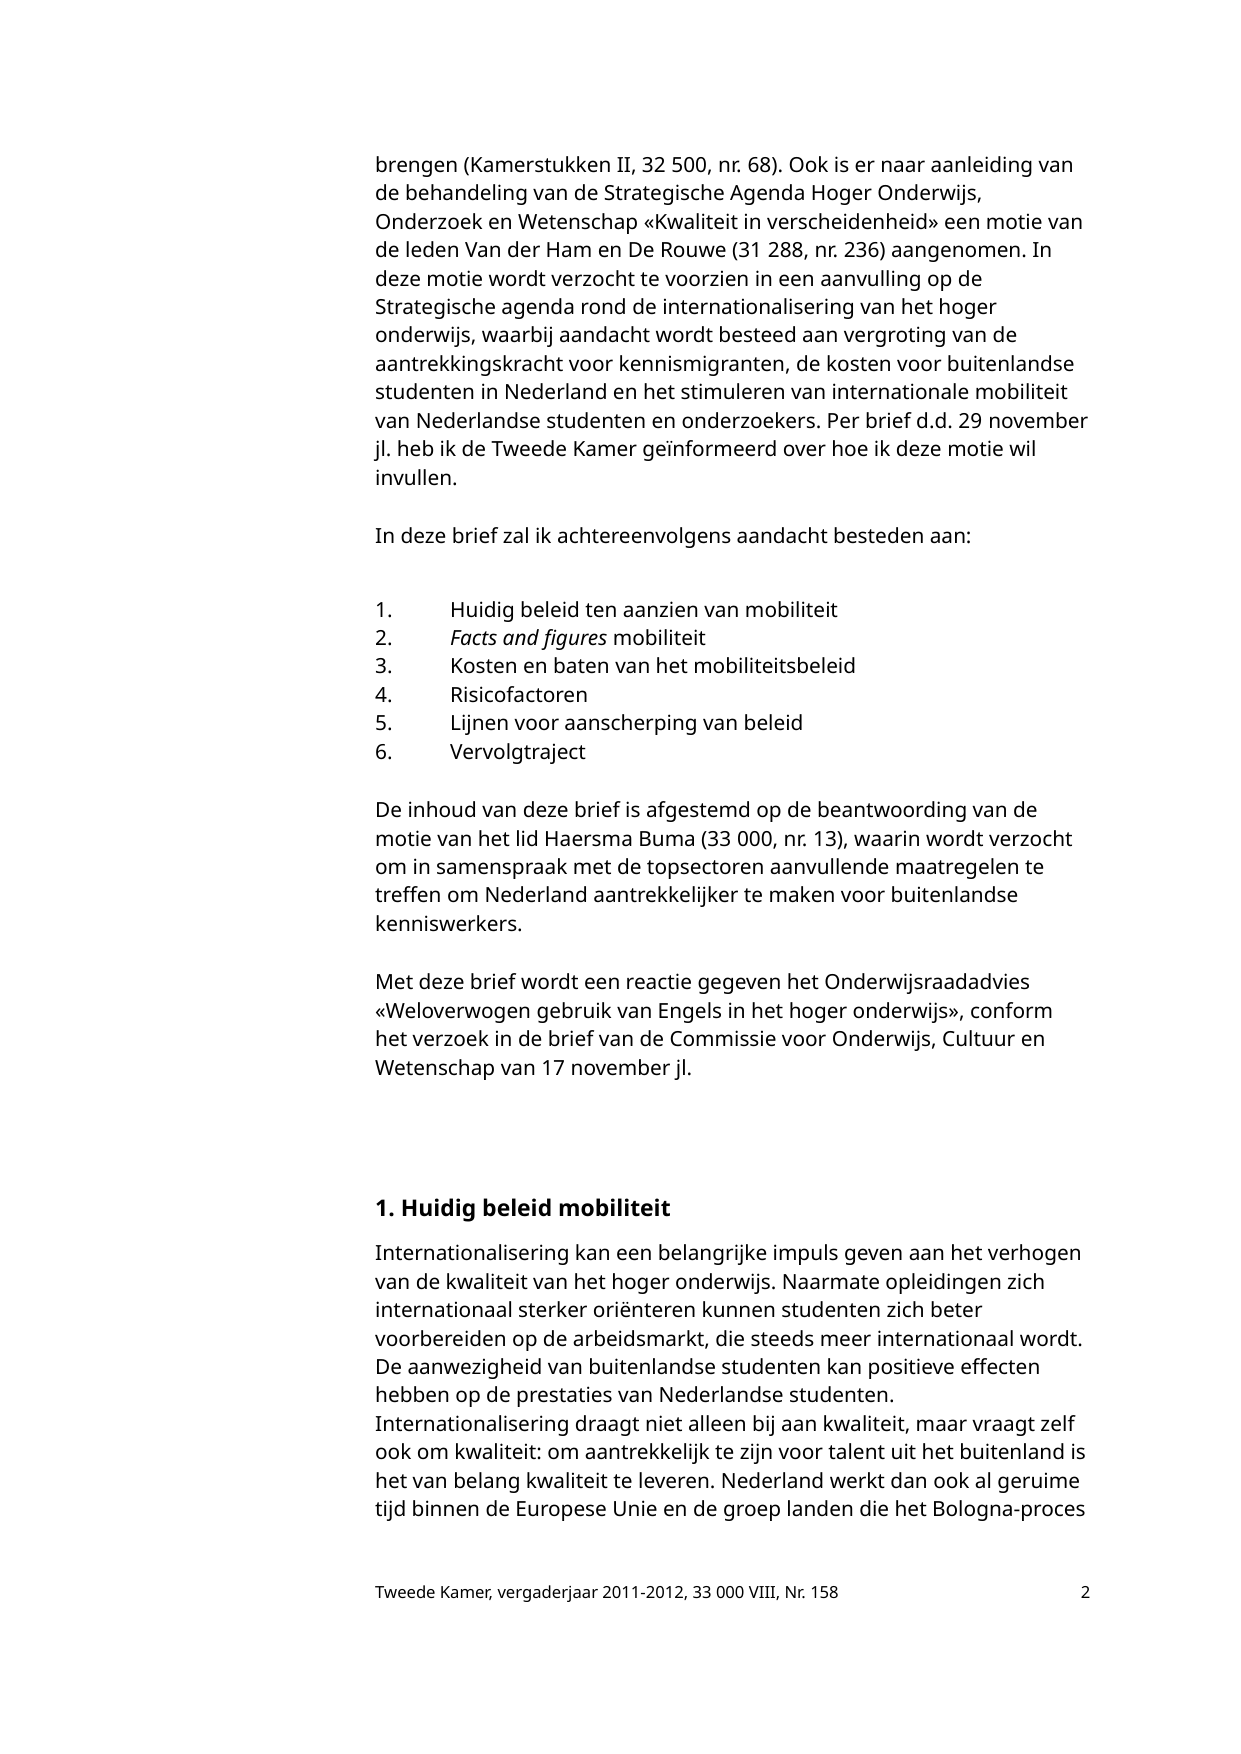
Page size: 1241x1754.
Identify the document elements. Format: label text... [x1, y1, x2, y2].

list Facts and figures mobiliteit [375, 623, 1090, 652]
text Met deze brief wordt een reactie gegeven het Onderwijsraadadvies «Weloverwogen gebruik van Engels in het hoger onderwijs», conform het verzoek in de brief van de Commissie voor Onderwijs, Cultuur en Wetenschap van 17 november jl. [375, 967, 1090, 1081]
text In deze brief zal ik achtereenvolgens aandacht besteden aan: [375, 521, 1090, 550]
text brengen (Kamerstukken II, 32 500, nr. 68). Ook is er naar aanleiding van de behandeling van de Strategische Agenda Hoger Onderwijs, Onderzoek en Wetenschap «Kwaliteit in verscheidenheid» een motie van de leden Van der Ham en De Rouwe (31 288, nr. 236) aangenomen. In deze motie wordt verzocht te voorzien in een aanvulling op de Strategische agenda rond de internationalisering van het hoger onderwijs, waarbij aandacht wordt besteed aan vergroting van de aantrekkingskracht voor kennismigranten, de kosten voor buitenlandse studenten in Nederland en het stimuleren van internationale mobiliteit van Nederlandse studenten en onderzoekers. Per brief d.d. 29 november jl. heb ik de Tweede Kamer geïnformeerd over hoe ik deze motie wil invullen. [375, 150, 1090, 491]
list Risicofactoren [375, 680, 1090, 708]
text De inhoud van deze brief is afgestemd op de beantwoording van de motie van het lid Haersma Buma (33 000, nr. 13), waarin wordt verzocht om in samenspraak met de topsectoren aanvullende maatregelen te treffen om Nederland aantrekkelijker te maken voor buitenlandse kenniswerkers. [375, 795, 1090, 937]
list Huidig beleid ten aanzien van mobiliteit [375, 595, 1090, 623]
list Lijnen voor aanscherping van beleid [375, 708, 1090, 737]
text Internationalisering kan een belangrijke impuls geven aan het verhogen van de kwaliteit van het hoger onderwijs. Naarmate opleidingen zich internationaal sterker oriënteren kunnen studenten zich beter voorbereiden op de arbeidsmarkt, die steeds meer internationaal wordt. De aanwezigheid van buitenlandse studenten kan positieve effecten hebben op de prestaties van Nederlandse studenten. Internationalisering draagt niet alleen bij aan kwaliteit, maar vraagt zelf ook om kwaliteit: om aantrekkelijk te zijn voor talent uit het buitenland is het van belang kwaliteit te leveren. Nederland werkt dan ook al geruime tijd binnen de Europese Unie en de groep landen die het Bologna-proces [375, 1238, 1090, 1523]
subtitle 1. Huidig beleid mobiliteit [375, 1192, 1090, 1223]
list Vervolgtraject [375, 737, 1090, 765]
list Kosten en baten van het mobiliteitsbeleid [375, 652, 1090, 680]
